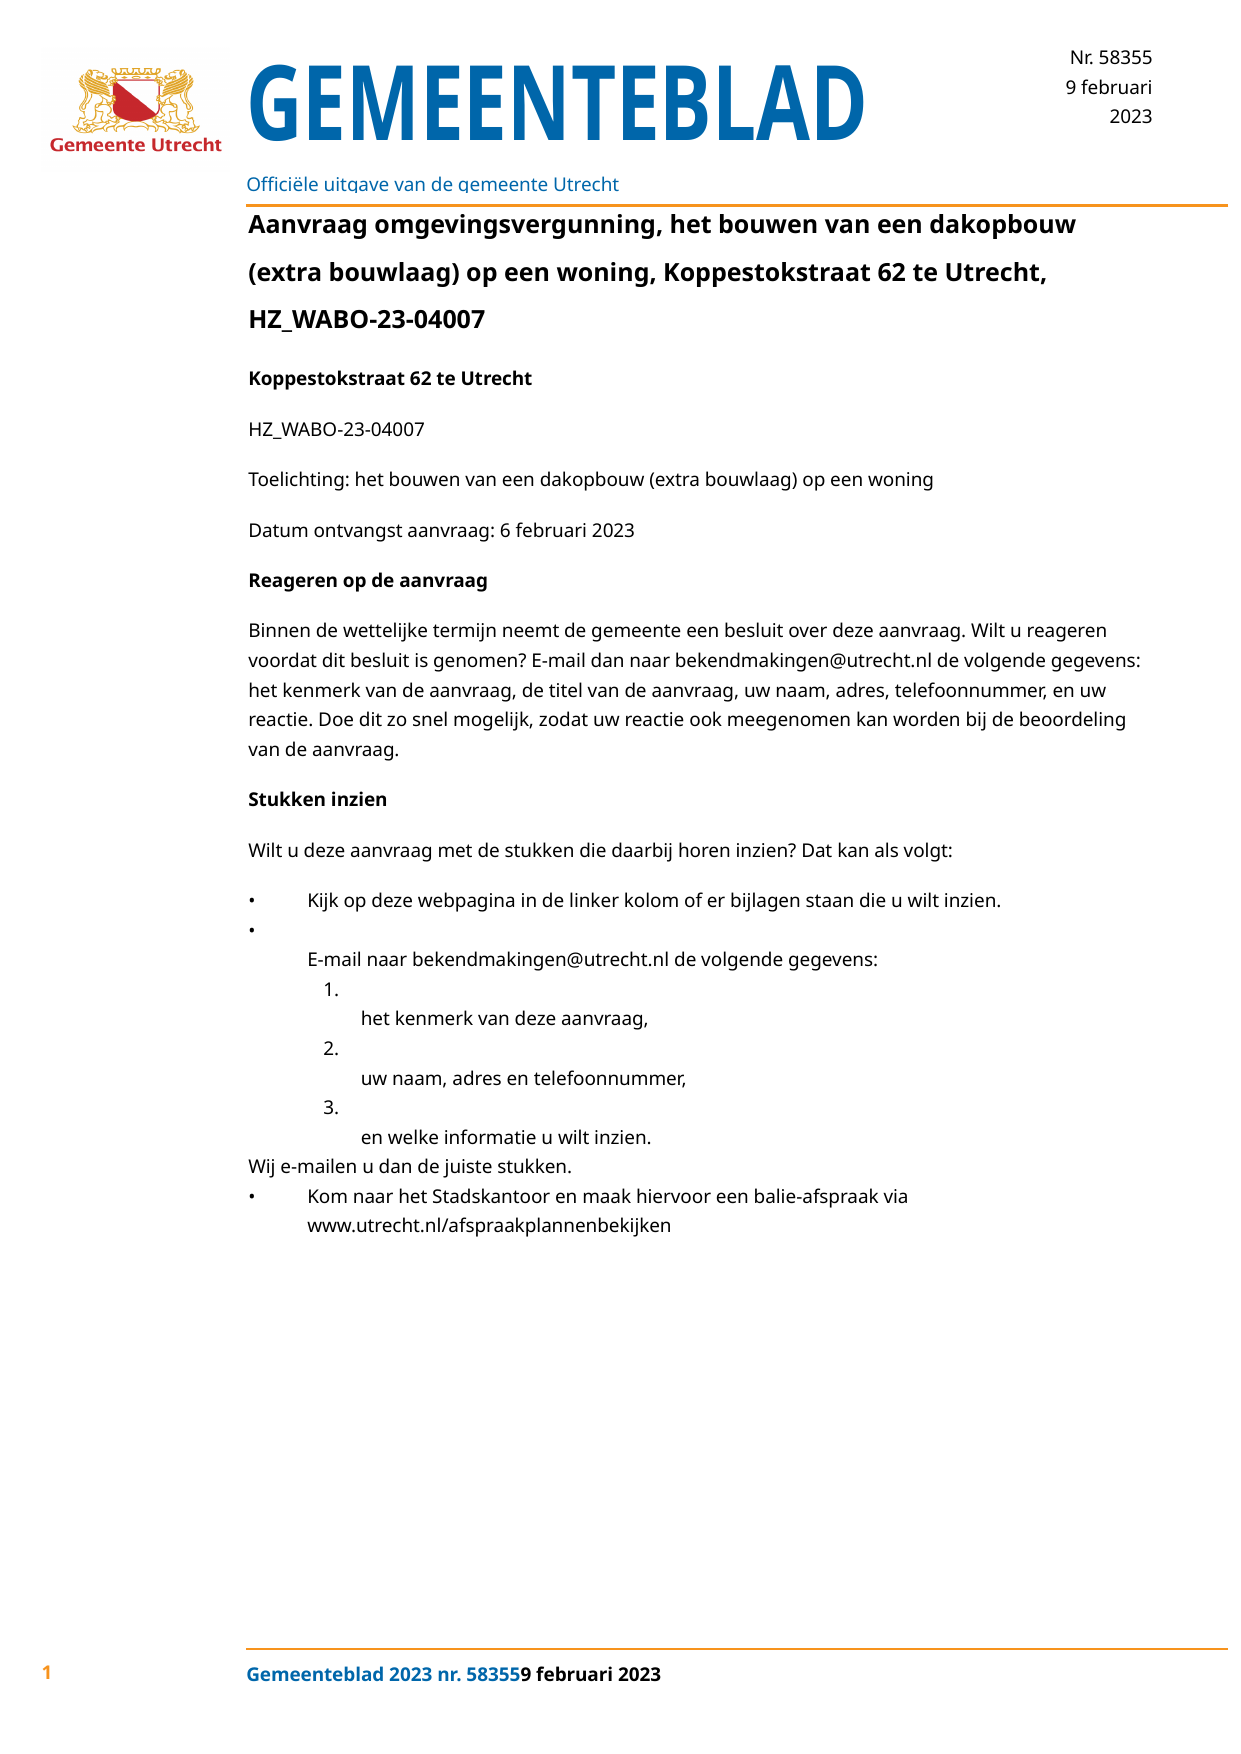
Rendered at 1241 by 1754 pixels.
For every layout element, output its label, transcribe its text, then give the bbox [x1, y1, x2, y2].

list het kenmerk van deze aanvraag, [323, 1006, 1152, 1031]
text Reageren op de aanvraag [248, 567, 1152, 593]
list Kijk op deze webpagina in de linker kolom of er bijlagen staan die u wilt inzien. [248, 887, 1152, 913]
text Aanvraag omgevingsvergunning, het bouwen van een dakopbouw (extra bouwlaag) op een woning, Koppestokstraat 62 te Utrecht, HZ_WABO-23-04007 [248, 207, 1152, 336]
list Kom naar het Stadskantoor en maak hiervoor een balie-afspraak via www.utrecht.nl/afspraakplannenbekijken [248, 1183, 1152, 1238]
text Wij e-mailen u dan de juiste stukken. [248, 1153, 1152, 1179]
list en welke informatie u wilt inzien. [323, 1124, 1152, 1149]
text Datum ontvangst aanvraag: 6 februari 2023 [248, 517, 1152, 542]
picture [41, 47, 231, 172]
text Wilt u deze aanvraag met de stukken die daarbij horen inzien? Dat kan als volgt: [248, 837, 1152, 862]
text Binnen de wettelijke termijn neemt de gemeente een besluit over deze aanvraag. Wilt u reageren voordat dit besluit is genomen? E-mail dan naar bekendmakingen@utrecht.nl de volgende gegevens: het kenmerk van de aanvraag, de titel van de aanvraag, uw naam, adres, telefoonnummer, en uw reactie. Doe dit zo snel mogelijk, zodat uw reactie ook meegenomen kan worden bij de beoordeling van de aanvraag. [248, 618, 1152, 762]
text Koppestokstraat 62 te Utrecht [248, 366, 1152, 391]
text Toelichting: het bouwen van een dakopbouw (extra bouwlaag) op een woning [248, 466, 1152, 492]
list uw naam, adres en telefoonnummer, [323, 1065, 1152, 1090]
list E-mail naar bekendmakingen@utrecht.nl de volgende gegevens: [248, 946, 1152, 972]
text HZ_WABO-23-04007 [248, 416, 1152, 442]
text Stukken inzien [248, 786, 1152, 812]
